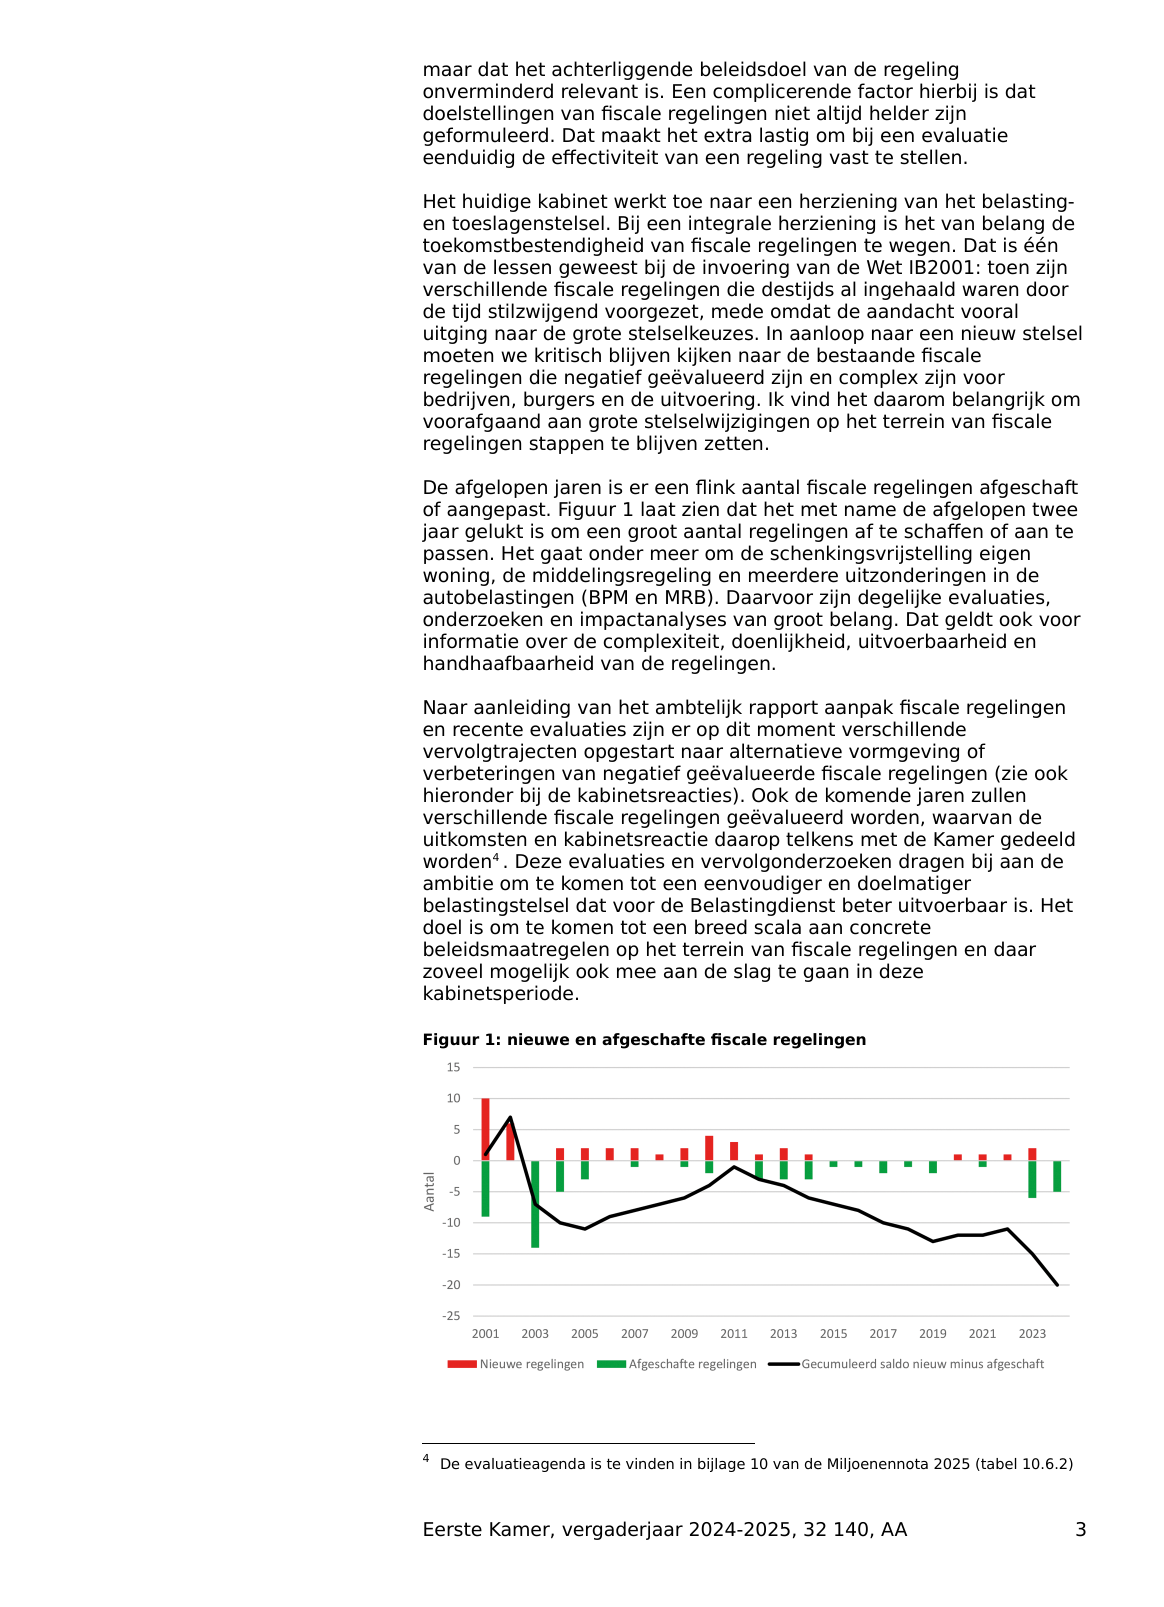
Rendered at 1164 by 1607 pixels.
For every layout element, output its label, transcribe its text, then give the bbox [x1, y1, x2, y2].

picture [422, 1060, 1072, 1374]
text maar dat het achterliggende beleidsdoel van de regeling onverminderd relevant is. Een complicerende factor hierbij is dat doelstellingen van fiscale regelingen niet altijd helder zijn geformuleerd. Dat maakt het extra lastig om bij een evaluatie eenduidig de effectiviteit van een regeling vast te stellen. [422, 59, 1087, 169]
text Figuur 1: nieuwe en afgeschafte fiscale regelingen [422, 1031, 1072, 1049]
text De evaluatieagenda is te vinden in bijlage 10 van de Miljoenennota 2025 (tabel 10.6.2) [422, 1452, 1087, 1474]
text Naar aanleiding van het ambtelijk rapport aanpak fiscale regelingen en recente evaluaties zijn er op dit moment verschillende vervolgtrajecten opgestart naar alternatieve vormgeving of verbeteringen van negatief geëvalueerde fiscale regelingen (zie ook hieronder bij de kabinetsreacties). Ook de komende jaren zullen verschillende fiscale regelingen geëvalueerd worden, waarvan de uitkomsten en kabinetsreactie daarop telkens met de Kamer gedeeld worden. Deze evaluaties en vervolgonderzoeken dragen bij aan de ambitie om te komen tot een eenvoudiger en doelmatiger belastingstelsel dat voor de Belastingdienst beter uitvoerbaar is. Het doel is om te komen tot een breed scala aan concrete beleidsmaatregelen op het terrein van fiscale regelingen en daar zoveel mogelijk ook mee aan de slag te gaan in deze kabinetsperiode. [422, 697, 1087, 1005]
text Het huidige kabinet werkt toe naar een herziening van het belasting- en toeslagenstelsel. Bij een integrale herziening is het van belang de toekomstbestendigheid van fiscale regelingen te wegen. Dat is één van de lessen geweest bij de invoering van de Wet IB2001: toen zijn verschillende fiscale regelingen die destijds al ingehaald waren door de tijd stilzwijgend voorgezet, mede omdat de aandacht vooral uitging naar de grote stelselkeuzes. In aanloop naar een nieuw stelsel moeten we kritisch blijven kijken naar de bestaande fiscale regelingen die negatief geëvalueerd zijn en complex zijn voor bedrijven, burgers en de uitvoering. Ik vind het daarom belangrijk om voorafgaand aan grote stelselwijzigingen op het terrein van fiscale regelingen stappen te blijven zetten. [422, 191, 1087, 455]
text De afgelopen jaren is er een flink aantal fiscale regelingen afgeschaft of aangepast. Figuur 1 laat zien dat het met name de afgelopen twee jaar gelukt is om een groot aantal regelingen af te schaffen of aan te passen. Het gaat onder meer om de schenkingsvrijstelling eigen woning, de middelingsregeling en meerdere uitzonderingen in de autobelastingen (BPM en MRB). Daarvoor zijn degelijke evaluaties, onderzoeken en impactanalyses van groot belang. Dat geldt ook voor informatie over de complexiteit, doenlijkheid, uitvoerbaarheid en handhaafbaarheid van de regelingen. [422, 477, 1087, 675]
